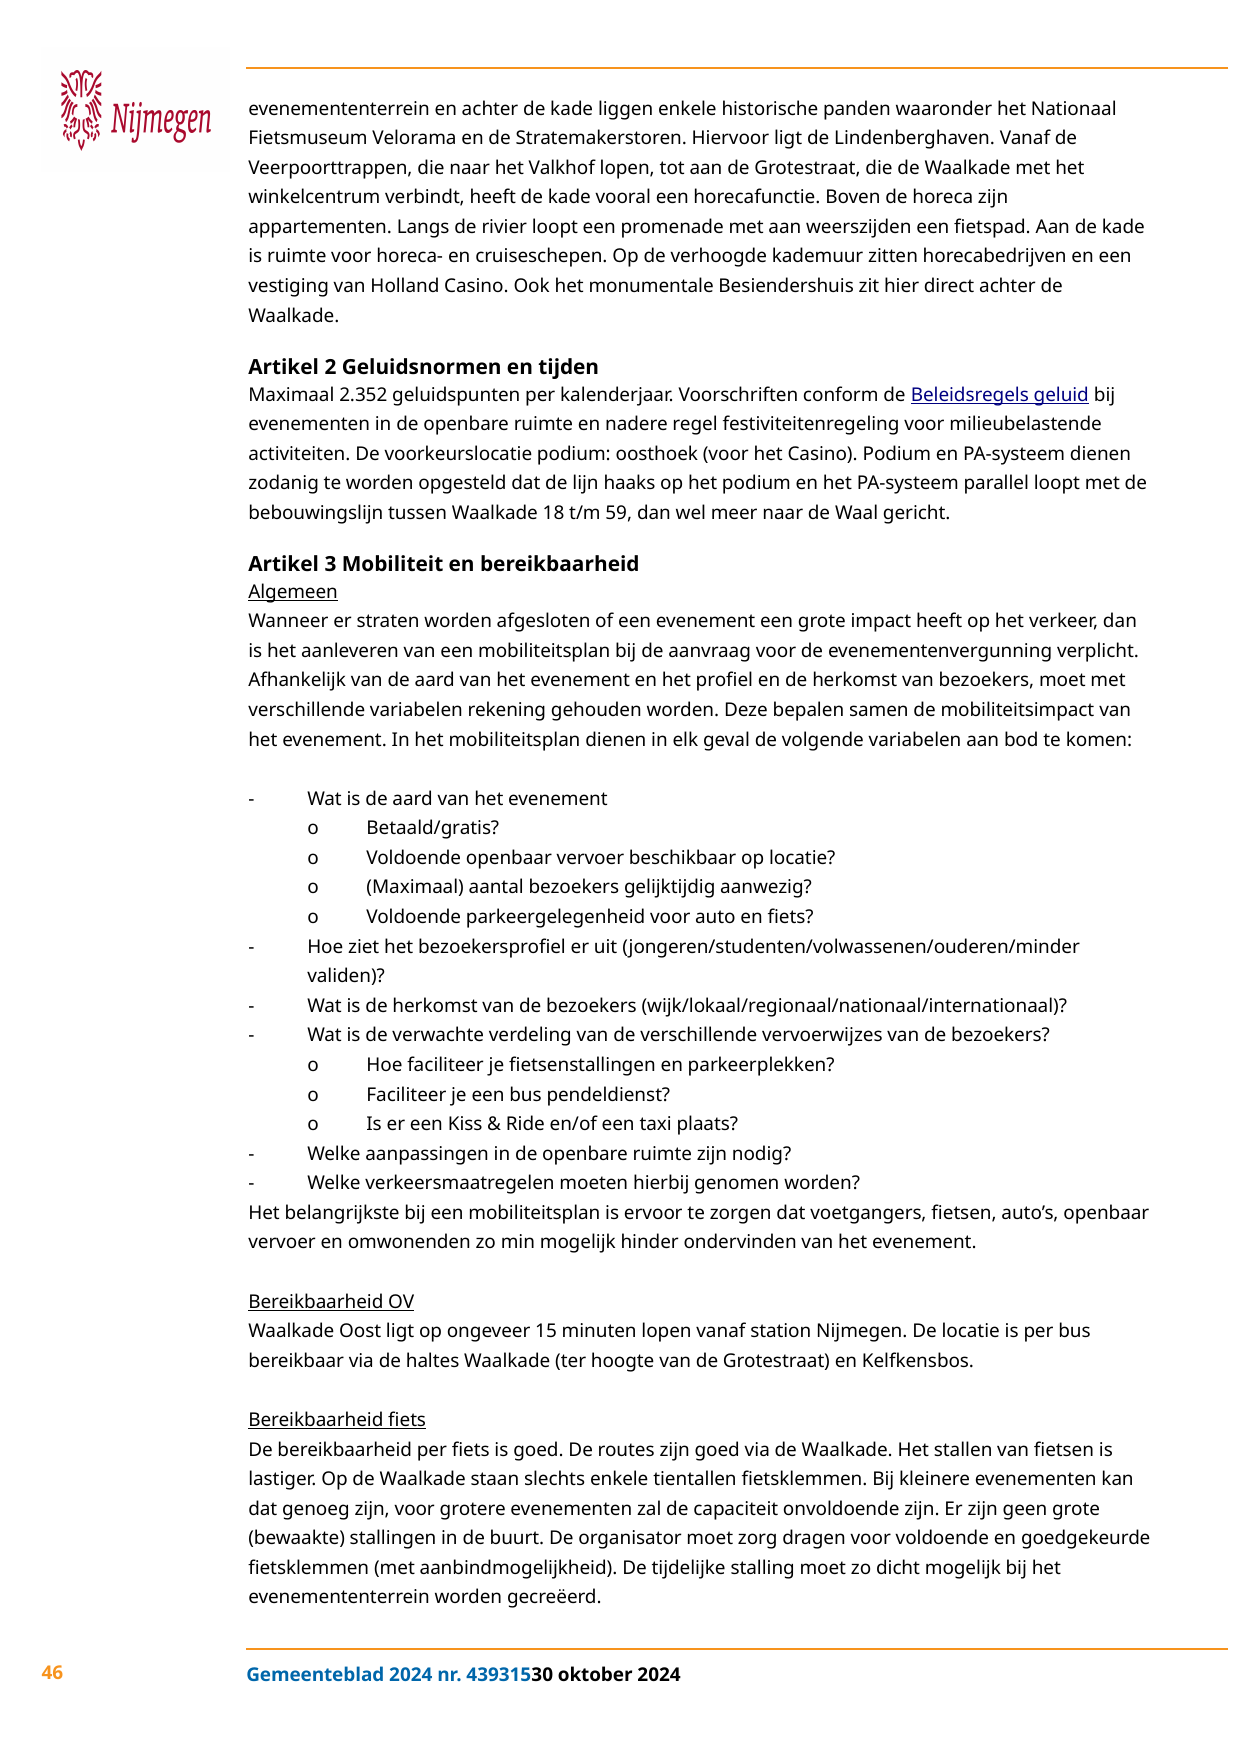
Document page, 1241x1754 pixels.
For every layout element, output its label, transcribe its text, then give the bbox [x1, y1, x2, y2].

text Artikel 2 Geluidsnormen en tijden [248, 352, 1152, 381]
text Maximaal 2.352 geluidspunten per kalenderjaar. Voorschriften conform de Beleidsregels geluid bij evenementen in de openbare ruimte en nadere regel festiviteitenregeling voor milieubelastende activiteiten. De voorkeurslocatie podium: oosthoek (voor het Casino). Podium en PA-systeem dienen zodanig te worden opgesteld dat de lijn haaks op het podium en het PA-systeem parallel loopt met de bebouwingslijn tussen Waalkade 18 t/m 59, dan wel meer naar de Waal gericht. [248, 381, 1152, 525]
text Artikel 3 Mobiliteit en bereikbaarheid [248, 549, 1152, 578]
text Algemeen [248, 578, 1152, 604]
list Wat is de aard van het evenement [248, 785, 1152, 811]
list Welke aanpassingen in de openbare ruimte zijn nodig? [248, 1140, 1152, 1166]
text evenemententerrein en achter de kade liggen enkele historische panden waaronder het Nationaal Fietsmuseum Velorama en de Stratemakerstoren. Hiervoor ligt de Lindenberghaven. Vanaf de Veerpoorttrappen, die naar het Valkhof lopen, tot aan de Grotestraat, die de Waalkade met het winkelcentrum verbindt, heeft de kade vooral een horecafunctie. Boven de horeca zijn appartementen. Langs de rivier loopt een promenade met aan weerszijden een fietspad. Aan de kade is ruimte voor horeca- en cruiseschepen. Op de verhoogde kademuur zitten horecabedrijven en een vestiging van Holland Casino. Ook het monumentale Besiendershuis zit hier direct achter de Waalkade. [248, 95, 1152, 328]
picture [41, 47, 231, 172]
text Bereikbaarheid OV [248, 1288, 1152, 1314]
list Hoe faciliteer je fietsenstallingen en parkeerplekken? [307, 1051, 1152, 1077]
list Wat is de verwachte verdeling van de verschillende vervoerwijzes van de bezoekers? [248, 1022, 1152, 1047]
list Hoe ziet het bezoekersprofiel er uit (jongeren/studenten/volwassenen/ouderen/minder validen)? [248, 933, 1152, 988]
list Is er een Kiss & Ride en/of een taxi plaats? [307, 1110, 1152, 1136]
text Het belangrijkste bij een mobiliteitsplan is ervoor te zorgen dat voetgangers, fietsen, auto’s, openbaar vervoer en omwonenden zo min mogelijk hinder ondervinden van het evenement. [248, 1199, 1152, 1254]
list Wat is de herkomst van de bezoekers (wijk/lokaal/regionaal/nationaal/internationaal)? [248, 992, 1152, 1018]
list Voldoende parkeergelegenheid voor auto en fiets? [307, 903, 1152, 929]
text Wanneer er straten worden afgesloten of een evenement een grote impact heeft op het verkeer, dan is het aanleveren van een mobiliteitsplan bij de aanvraag voor de evenementenvergunning verplicht. Afhankelijk van de aard van het evenement en het profiel en de herkomst van bezoekers, moet met verschillende variabelen rekening gehouden worden. Deze bepalen samen de mobiliteitsimpact van het evenement. In het mobiliteitsplan dienen in elk geval de volgende variabelen aan bod te komen: [248, 607, 1152, 752]
list Welke verkeersmaatregelen moeten hierbij genomen worden? [248, 1169, 1152, 1195]
list Faciliteer je een bus pendeldienst? [307, 1081, 1152, 1107]
text Bereikbaarheid fiets [248, 1406, 1152, 1432]
list Voldoende openbaar vervoer beschikbaar op locatie? [307, 844, 1152, 870]
list Betaald/gratis? [307, 814, 1152, 840]
text Waalkade Oost ligt op ongeveer 15 minuten lopen vanaf station Nijmegen. De locatie is per bus bereikbaar via de haltes Waalkade (ter hoogte van de Grotestraat) en Kelfkensbos. [248, 1317, 1152, 1373]
text De bereikbaarheid per fiets is goed. De routes zijn goed via de Waalkade. Het stallen van fietsen is lastiger. Op de Waalkade staan slechts enkele tientallen fietsklemmen. Bij kleinere evenementen kan dat genoeg zijn, voor grotere evenementen zal de capaciteit onvoldoende zijn. Er zijn geen grote (bewaakte) stallingen in de buurt. De organisator moet zorg dragen voor voldoende en goedgekeurde fietsklemmen (met aanbindmogelijkheid). De tijdelijke stalling moet zo dicht mogelijk bij het evenemententerrein worden gecreëerd. [248, 1436, 1152, 1609]
list (Maximaal) aantal bezoekers gelijktijdig aanwezig? [307, 874, 1152, 899]
